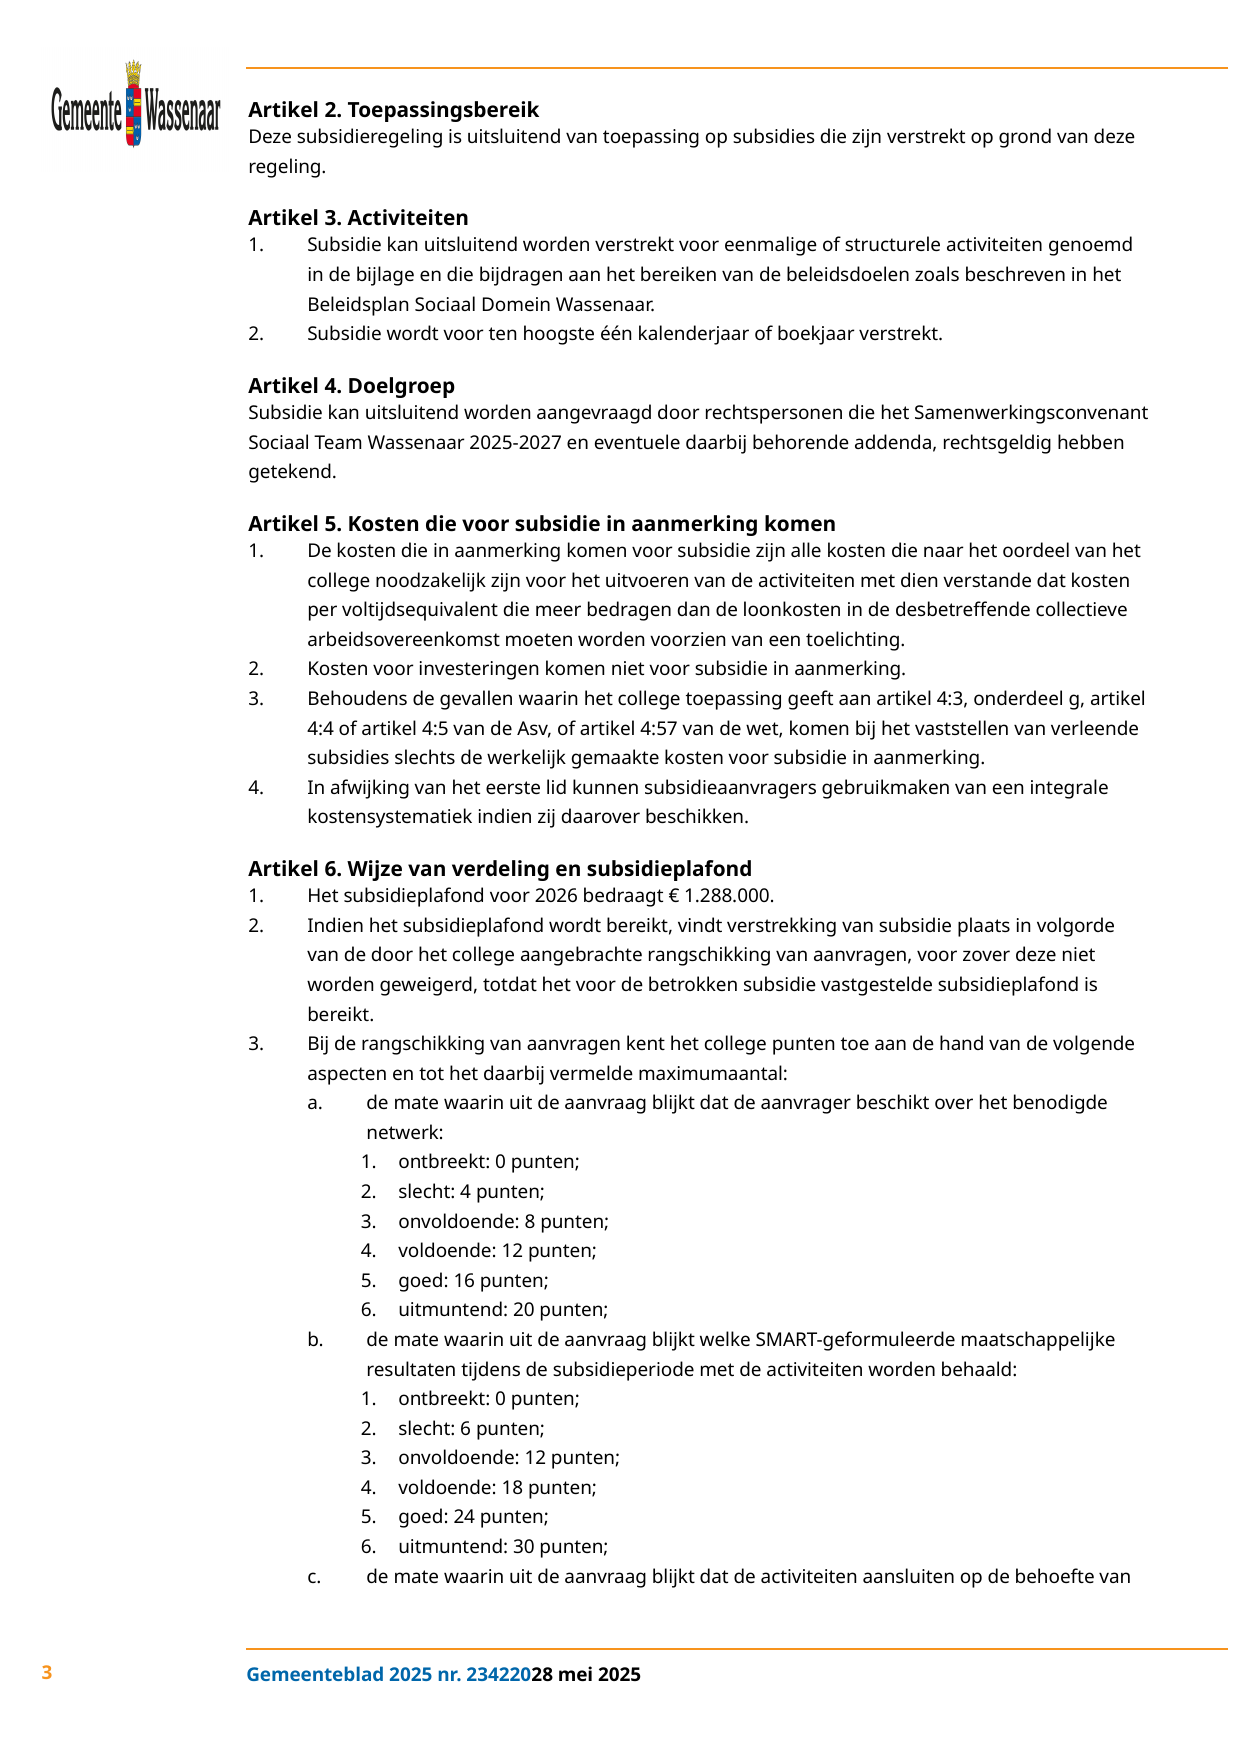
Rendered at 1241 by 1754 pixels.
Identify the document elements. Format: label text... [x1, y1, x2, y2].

text Artikel 5. Kosten die voor subsidie in aanmerking komen [248, 509, 1152, 537]
list onvoldoende: 12 punten; [361, 1444, 1152, 1470]
list onvoldoende: 8 punten; [361, 1208, 1152, 1233]
list Subsidie wordt voor ten hoogste één kalenderjaar of boekjaar verstrekt. [248, 320, 1152, 346]
list de mate waarin uit de aanvraag blijkt dat de activiteiten aansluiten op de behoefte van [307, 1563, 1152, 1588]
list slecht: 4 punten; [361, 1178, 1152, 1204]
list De kosten die in aanmerking komen voor subsidie zijn alle kosten die naar het oordeel van het college noodzakelijk zijn voor het uitvoeren van de activiteiten met dien verstande dat kosten per voltijdsequivalent die meer bedragen dan de loonkosten in de desbetreffende collectieve arbeidsovereenkomst moeten worden voorzien van een toelichting. [248, 537, 1152, 652]
text Deze subsidieregeling is uitsluitend van toepassing op subsidies die zijn verstrekt op grond van deze regeling. [248, 123, 1152, 178]
list In afwijking van het eerste lid kunnen subsidieaanvragers gebruikmaken van een integrale kostensystematiek indien zij daarover beschikken. [248, 774, 1152, 829]
list de mate waarin uit de aanvraag blijkt welke SMART-geformuleerde maatschappelijke resultaten tijdens de subsidieperiode met de activiteiten worden behaald: [307, 1326, 1152, 1381]
text Subsidie kan uitsluitend worden aangevraagd door rechtspersonen die het Samenwerkingsconvenant Sociaal Team Wassenaar 2025-2027 en eventuele daarbij behorende addenda, rechtsgeldig hebben getekend. [248, 399, 1152, 484]
list Behoudens de gevallen waarin het college toepassing geeft aan artikel 4:3, onderdeel g, artikel 4:4 of artikel 4:5 van de Asv, of artikel 4:57 van de wet, komen bij het vaststellen van verleende subsidies slechts de werkelijk gemaakte kosten voor subsidie in aanmerking. [248, 685, 1152, 770]
list de mate waarin uit de aanvraag blijkt dat de aanvrager beschikt over het benodigde netwerk: [307, 1089, 1152, 1145]
list ontbreekt: 0 punten; [361, 1385, 1152, 1411]
list slecht: 6 punten; [361, 1415, 1152, 1441]
text Artikel 6. Wijze van verdeling en subsidieplafond [248, 854, 1152, 882]
text Artikel 2. Toepassingsbereik [248, 95, 1152, 123]
list Het subsidieplafond voor 2026 bedraagt € 1.288.000. [248, 882, 1152, 908]
text Artikel 4. Doelgroep [248, 371, 1152, 399]
picture [41, 47, 231, 172]
list goed: 16 punten; [361, 1267, 1152, 1293]
list uitmuntend: 30 punten; [361, 1533, 1152, 1559]
list Indien het subsidieplafond wordt bereikt, vindt verstrekking van subsidie plaats in volgorde van de door het college aangebrachte rangschikking van aanvragen, voor zover deze niet worden geweigerd, totdat het voor de betrokken subsidie vastgestelde subsidieplafond is bereikt. [248, 912, 1152, 1026]
list Kosten voor investeringen komen niet voor subsidie in aanmerking. [248, 656, 1152, 681]
list voldoende: 12 punten; [361, 1237, 1152, 1263]
list Subsidie kan uitsluitend worden verstrekt voor eenmalige of structurele activiteiten genoemd in de bijlage en die bijdragen aan het bereiken van de beleidsdoelen zoals beschreven in het Beleidsplan Sociaal Domein Wassenaar. [248, 232, 1152, 317]
list ontbreekt: 0 punten; [361, 1149, 1152, 1174]
list uitmuntend: 20 punten; [361, 1297, 1152, 1322]
text Artikel 3. Activiteiten [248, 203, 1152, 232]
list goed: 24 punten; [361, 1504, 1152, 1529]
list Bij de rangschikking van aanvragen kent het college punten toe aan de hand van de volgende aspecten en tot het daarbij vermelde maximumaantal: [248, 1030, 1152, 1086]
list voldoende: 18 punten; [361, 1474, 1152, 1500]
